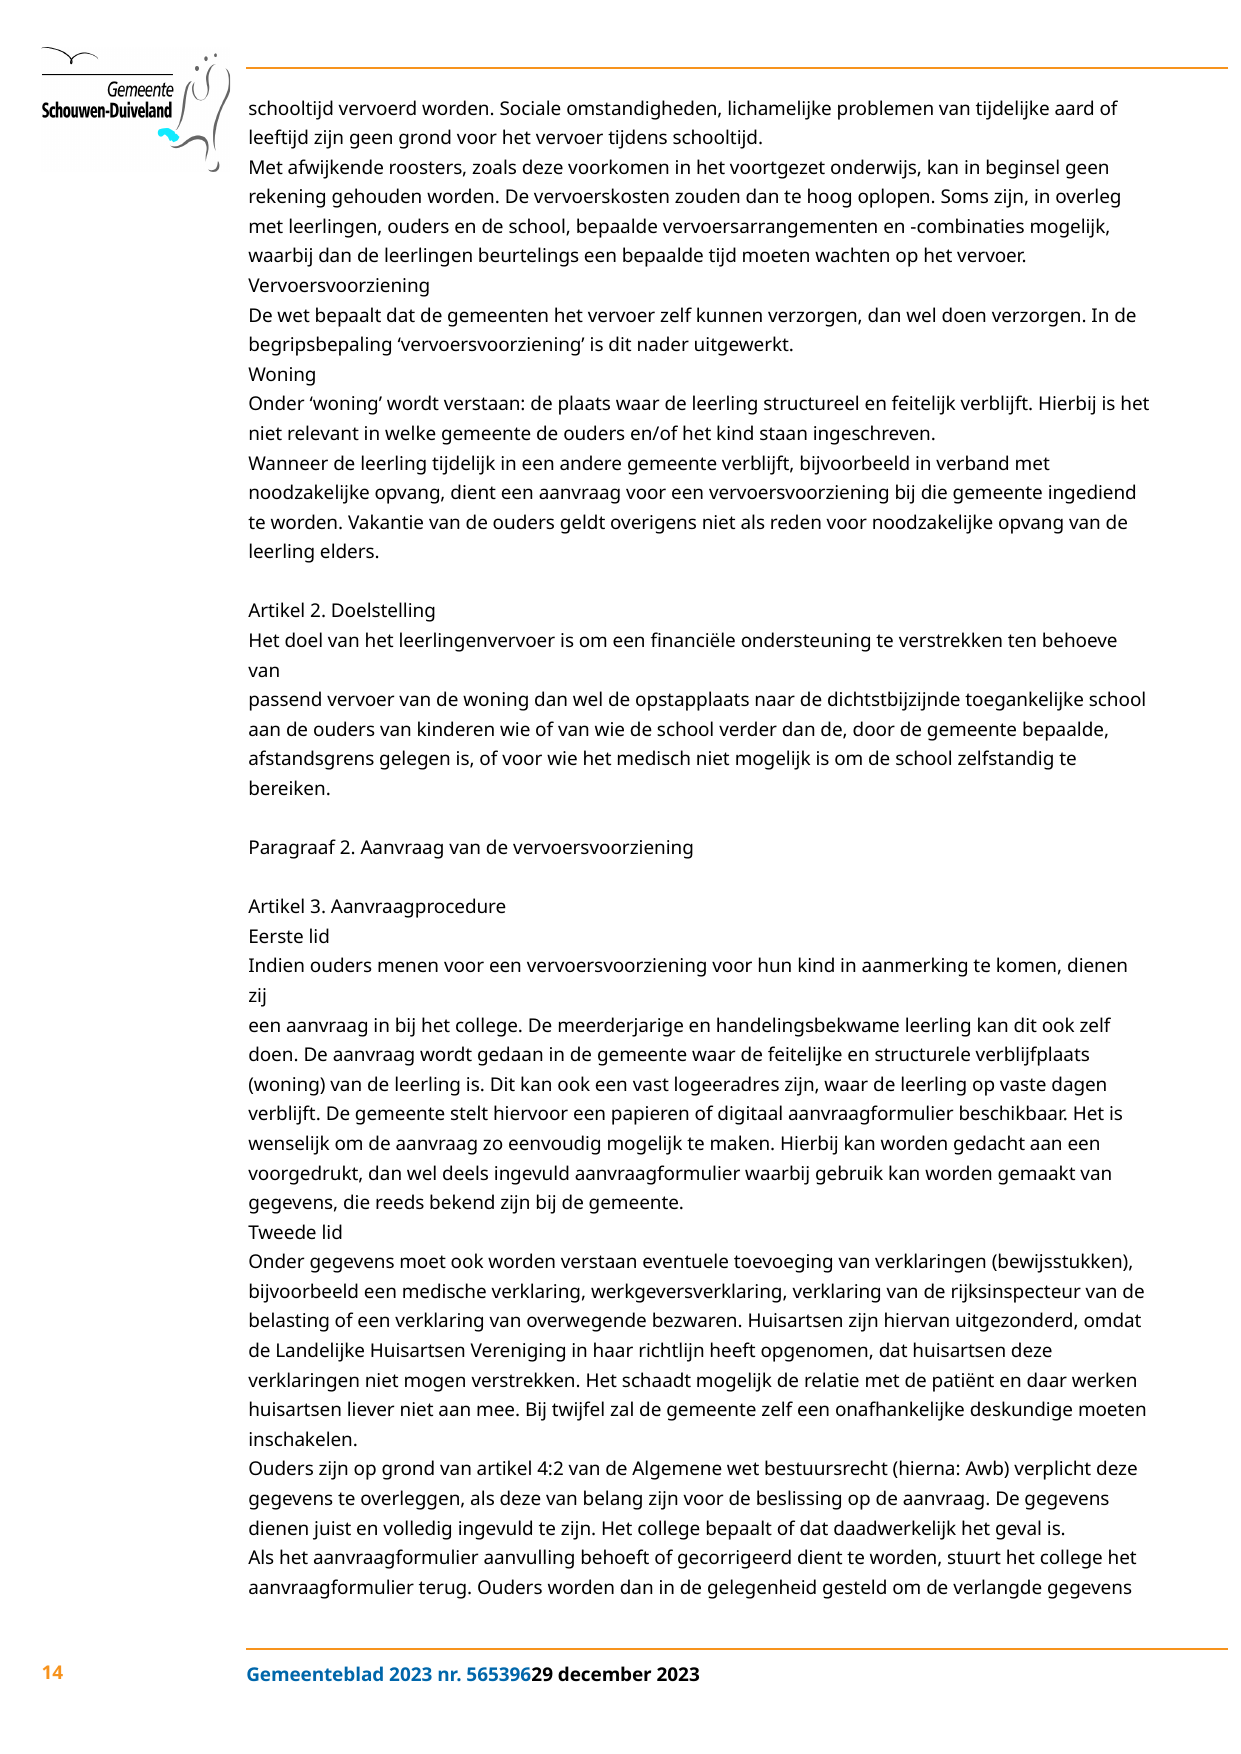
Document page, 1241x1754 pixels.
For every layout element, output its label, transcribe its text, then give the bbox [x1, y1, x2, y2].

text huisartsen liever niet aan mee. Bij twijfel zal de gemeente zelf een onafhankelijke deskundige moeten [248, 1396, 1152, 1422]
text waarbij dan de leerlingen beurtelings een bepaalde tijd moeten wachten op het vervoer. [248, 243, 1152, 268]
text met leerlingen, ouders en de school, bepaalde vervoersarrangementen en -combinaties mogelijk, [248, 213, 1152, 239]
text Artikel 3. Aanvraagprocedure [248, 893, 1152, 919]
text schooltijd vervoerd worden. Sociale omstandigheden, lichamelijke problemen van tijdelijke aard of [248, 95, 1152, 121]
text verblijft. De gemeente stelt hiervoor een papieren of digitaal aanvraagformulier beschikbaar. Het is [248, 1101, 1152, 1126]
text Ouders zijn op grond van artikel 4:2 van de Algemene wet bestuursrecht (hierna: Awb) verplicht deze [248, 1456, 1152, 1481]
text Artikel 2. Doelstelling [248, 598, 1152, 623]
text leerling elders. [248, 538, 1152, 564]
text Wanneer de leerling tijdelijk in een andere gemeente verblijft, bijvoorbeeld in verband met [248, 450, 1152, 476]
text de Landelijke Huisartsen Vereniging in haar richtlijn heeft opgenomen, dat huisartsen deze [248, 1337, 1152, 1363]
text Paragraaf 2. Aanvraag van de vervoersvoorziening [248, 834, 1152, 860]
text passend vervoer van de woning dan wel de opstapplaats naar de dichtstbijzijnde toegankelijke school [248, 686, 1152, 712]
text (woning) van de leerling is. Dit kan ook een vast logeeradres zijn, waar de leerling op vaste dagen [248, 1071, 1152, 1097]
text Woning [248, 361, 1152, 387]
text gegevens, die reeds bekend zijn bij de gemeente. [248, 1189, 1152, 1215]
text inschakelen. [248, 1426, 1152, 1452]
text niet relevant in welke gemeente de ouders en/of het kind staan ingeschreven. [248, 420, 1152, 446]
text Het doel van het leerlingenvervoer is om een financiële ondersteuning te verstrekken ten behoeve van [248, 627, 1152, 683]
text belasting of een verklaring van overwegende bezwaren. Huisartsen zijn hiervan uitgezonderd, omdat [248, 1308, 1152, 1333]
text Onder gegevens moet ook worden verstaan eventuele toevoeging van verklaringen (bewijsstukken), [248, 1248, 1152, 1274]
text begripsbepaling ‘vervoersvoorziening’ is dit nader uitgewerkt. [248, 331, 1152, 357]
text bereiken. [248, 775, 1152, 801]
text dienen juist en volledig ingevuld te zijn. Het college bepaalt of dat daadwerkelijk het geval is. [248, 1515, 1152, 1541]
text Tweede lid [248, 1219, 1152, 1245]
text aan de ouders van kinderen wie of van wie de school verder dan de, door de gemeente bepaalde, [248, 716, 1152, 742]
text Indien ouders menen voor een vervoersvoorziening voor hun kind in aanmerking te komen, dienen zij [248, 953, 1152, 1008]
text noodzakelijke opvang, dient een aanvraag voor een vervoersvoorziening bij die gemeente ingediend [248, 479, 1152, 505]
text Eerste lid [248, 923, 1152, 949]
text Onder ‘woning’ wordt verstaan: de plaats waar de leerling structureel en feitelijk verblijft. Hierbij is het [248, 391, 1152, 416]
picture [41, 47, 231, 172]
text voorgedrukt, dan wel deels ingevuld aanvraagformulier waarbij gebruik kan worden gemaakt van [248, 1160, 1152, 1186]
text wenselijk om de aanvraag zo eenvoudig mogelijk te maken. Hierbij kan worden gedacht aan een [248, 1130, 1152, 1156]
text gegevens te overleggen, als deze van belang zijn voor de beslissing op de aanvraag. De gegevens [248, 1485, 1152, 1511]
text Met afwijkende roosters, zoals deze voorkomen in het voortgezet onderwijs, kan in beginsel geen [248, 154, 1152, 180]
text aanvraagformulier terug. Ouders worden dan in de gelegenheid gesteld om de verlangde gegevens [248, 1574, 1152, 1600]
text doen. De aanvraag wordt gedaan in de gemeente waar de feitelijke en structurele verblijfplaats [248, 1041, 1152, 1067]
text rekening gehouden worden. De vervoerskosten zouden dan te hoog oplopen. Soms zijn, in overleg [248, 183, 1152, 209]
text afstandsgrens gelegen is, of voor wie het medisch niet mogelijk is om de school zelfstandig te [248, 746, 1152, 771]
text verklaringen niet mogen verstrekken. Het schaadt mogelijk de relatie met de patiënt en daar werken [248, 1367, 1152, 1393]
text Als het aanvraagformulier aanvulling behoeft of gecorrigeerd dient te worden, stuurt het college het [248, 1544, 1152, 1570]
text De wet bepaalt dat de gemeenten het vervoer zelf kunnen verzorgen, dan wel doen verzorgen. In de [248, 302, 1152, 328]
text te worden. Vakantie van de ouders geldt overigens niet als reden voor noodzakelijke opvang van de [248, 509, 1152, 535]
text Vervoersvoorziening [248, 272, 1152, 298]
text leeftijd zijn geen grond voor het vervoer tijdens schooltijd. [248, 124, 1152, 150]
text een aanvraag in bij het college. De meerderjarige en handelingsbekwame leerling kan dit ook zelf [248, 1012, 1152, 1038]
text bijvoorbeeld een medische verklaring, werkgeversverklaring, verklaring van de rijksinspecteur van de [248, 1278, 1152, 1304]
